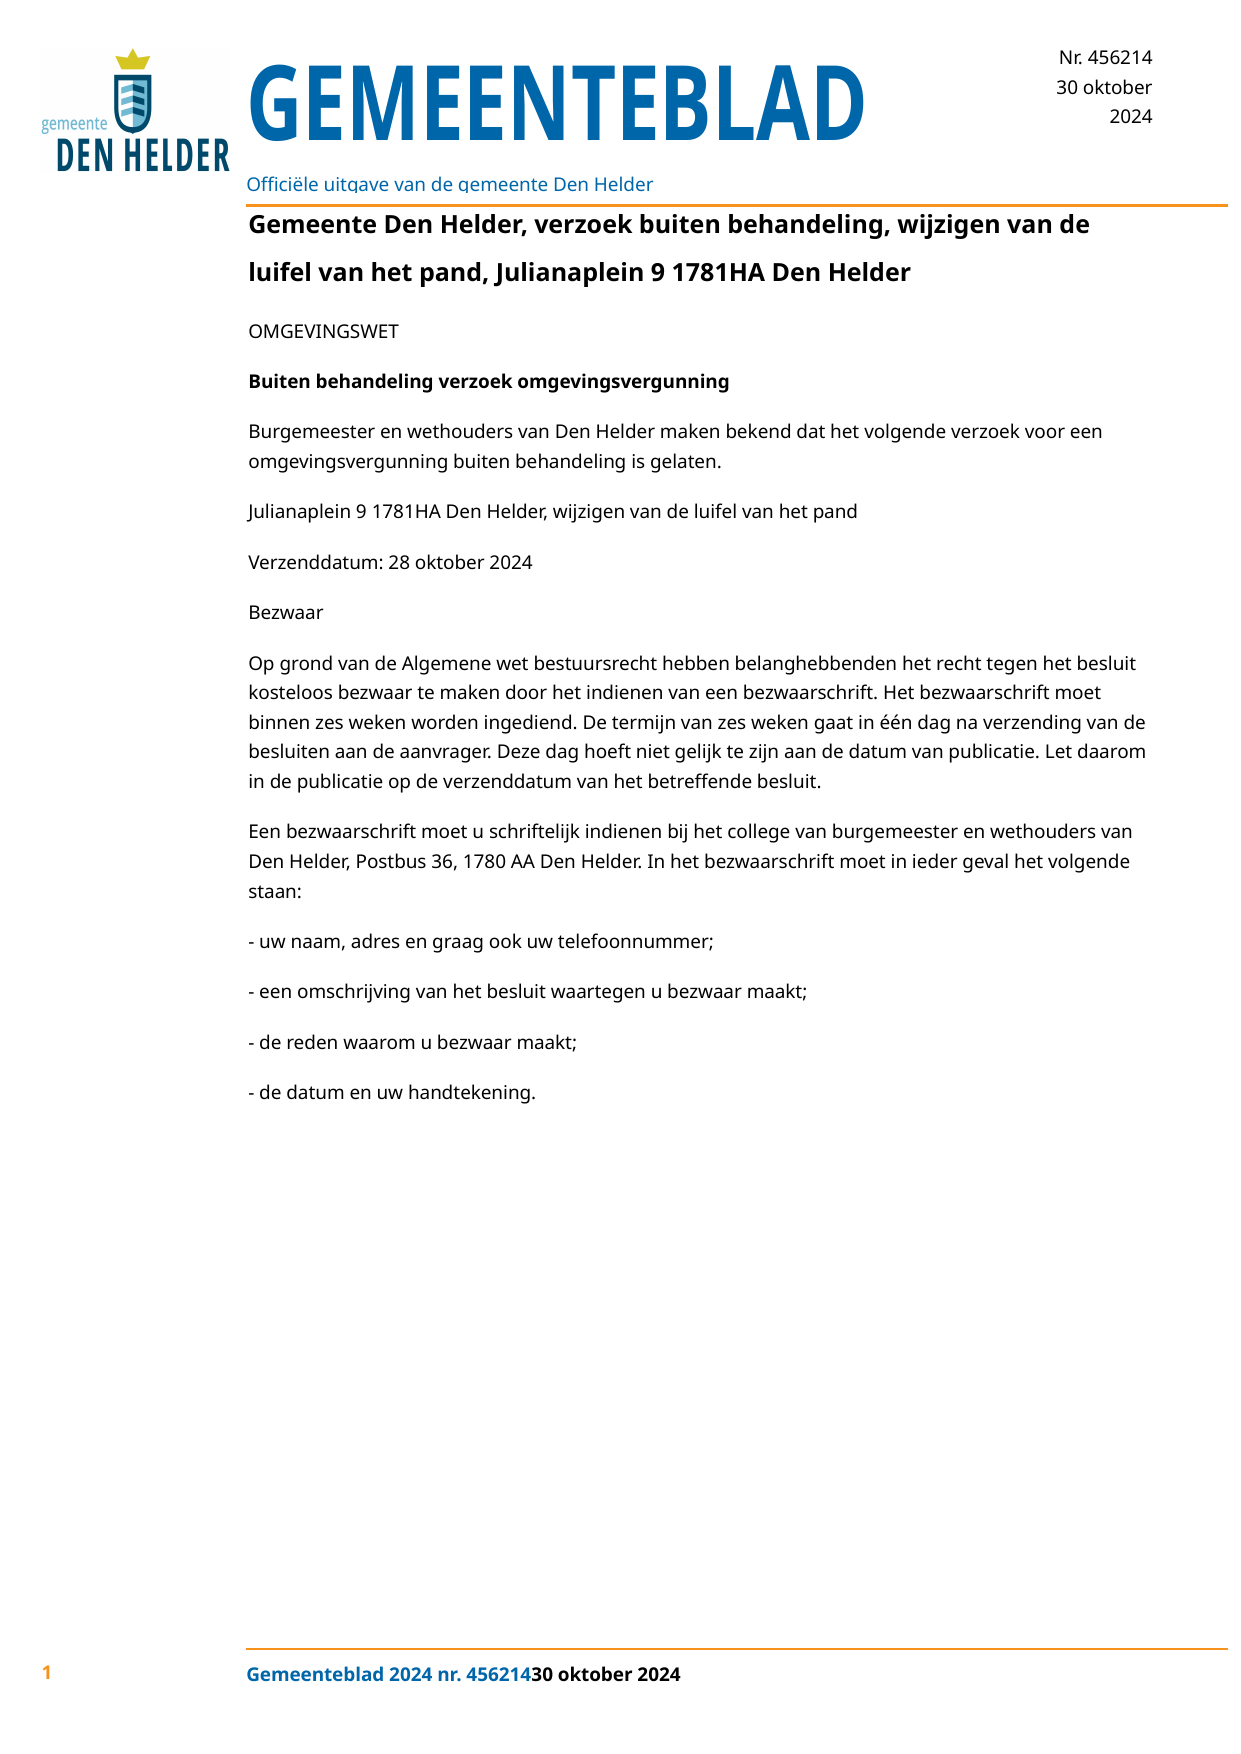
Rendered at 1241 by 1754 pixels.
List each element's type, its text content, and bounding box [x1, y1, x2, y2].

picture [41, 47, 231, 172]
text - een omschrijving van het besluit waartegen u bezwaar maakt; [248, 979, 1152, 1004]
picture [220, 160, 224, 172]
text Verzenddatum: 28 oktober 2024 [248, 549, 1152, 575]
picture [63, 144, 68, 165]
text OMGEVINGSWET [248, 318, 1152, 344]
text Op grond van de Algemene wet bestuursrecht hebben belanghebbenden het recht tegen het besluit kosteloos bezwaar te maken door het indienen van een bezwaarschrift. Het bezwaarschrift moet binnen zes weken worden ingediend. De termijn van zes weken gaat in één dag na verzending van de besluiten aan de aanvrager. Deze dag hoeft niet gelijk te zijn aan de datum van publicatie. Let daarom in de publicatie op de verzenddatum van het betreffende besluit. [248, 650, 1152, 794]
text Julianaplein 9 1781HA Den Helder, wijzigen van de luifel van het pand [248, 499, 1152, 524]
picture [100, 154, 106, 172]
text - de reden waarom u bezwaar maakt; [248, 1029, 1152, 1055]
picture [130, 157, 135, 172]
text Bezwaar [248, 599, 1152, 625]
text - de datum en uw handtekening. [248, 1079, 1152, 1105]
picture [182, 144, 187, 165]
text Burgemeester en wethouders van Den Helder maken bekend dat het volgende verzoek voor een omgevingsvergunning buiten behandeling is gelaten. [248, 419, 1152, 474]
text - uw naam, adres en graag ook uw telefoonnummer; [248, 928, 1152, 954]
text Buiten behandeling verzoek omgevingsvergunning [248, 368, 1152, 394]
text Gemeente Den Helder, verzoek buiten behandeling, wijzigen van de luifel van het pand, Julianaplein 9 1781HA Den Helder [248, 207, 1152, 288]
text Een bezwaarschrift moet u schriftelijk indienen bij het college van burgemeester en wethouders van Den Helder, Postbus 36, 1780 AA Den Helder. In het bezwaarschrift moet in ieder geval het volgende staan: [248, 819, 1152, 904]
